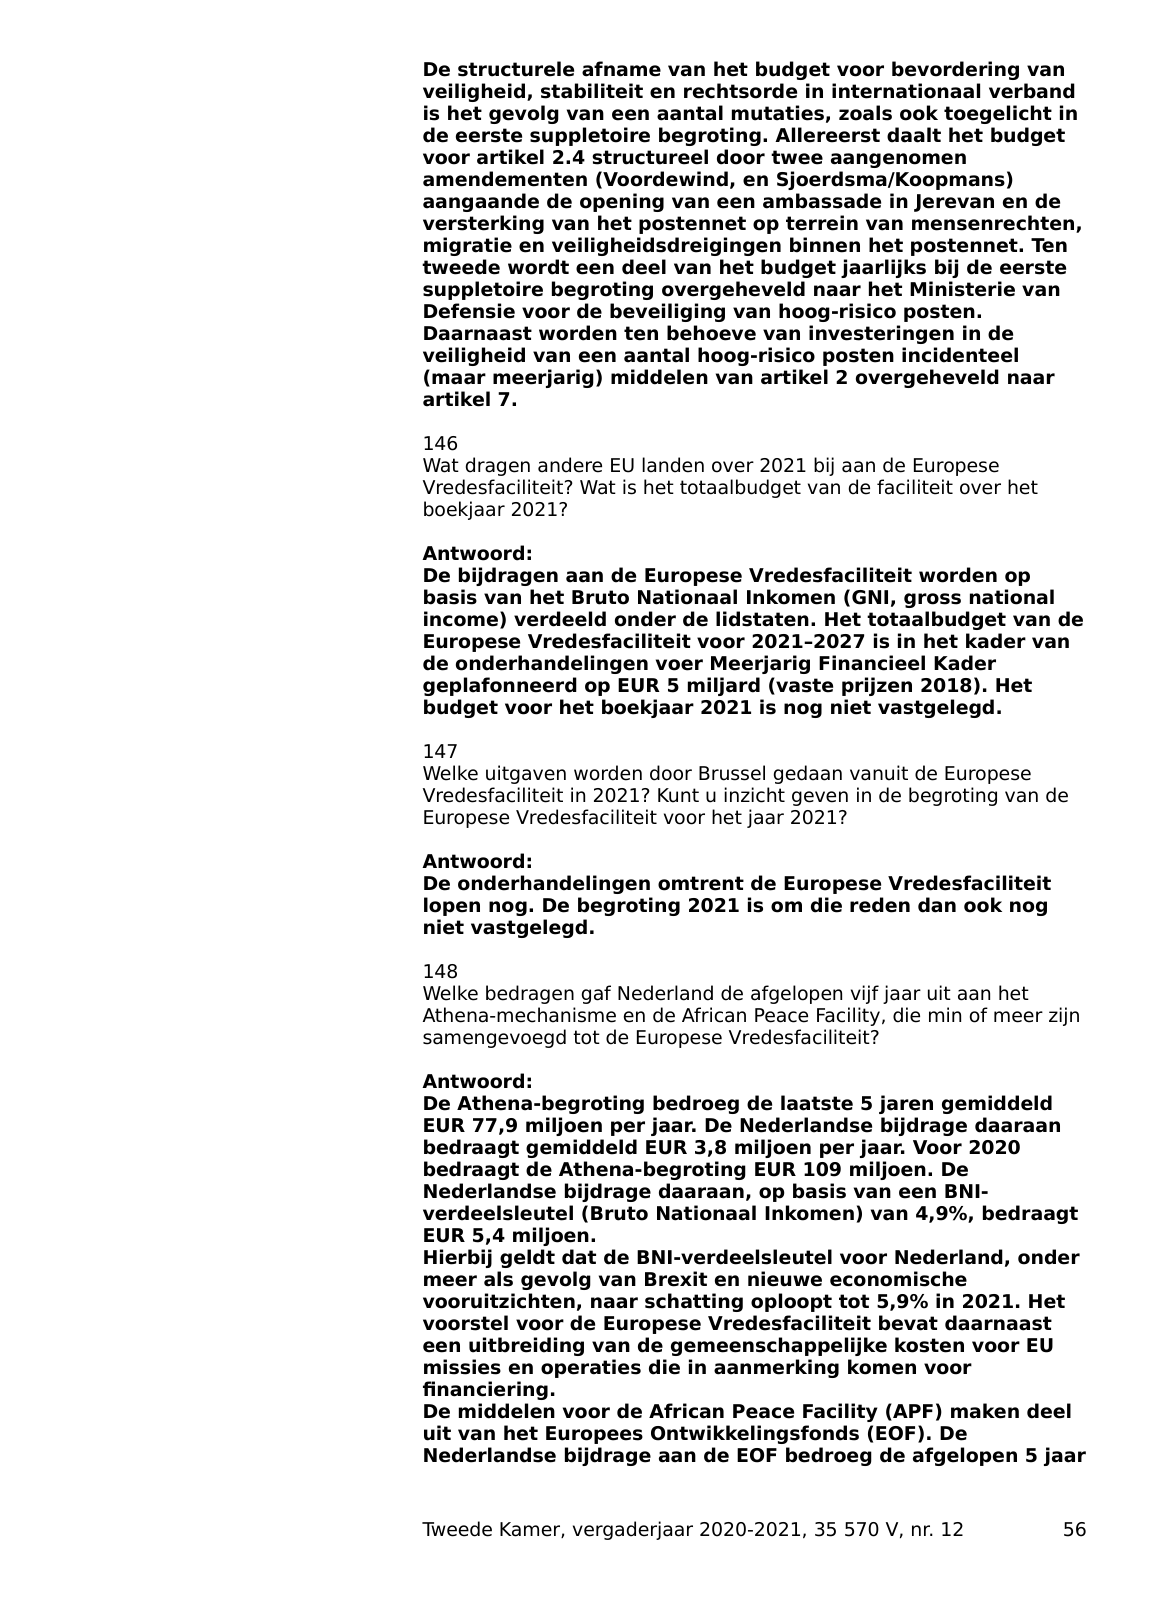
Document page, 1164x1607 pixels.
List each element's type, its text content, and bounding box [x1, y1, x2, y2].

text De Athena-begroting bedroeg de laatste 5 jaren gemiddeld EUR 77,9 miljoen per jaar. De Nederlandse bijdrage daaraan bedraagt gemiddeld EUR 3,8 miljoen per jaar. Voor 2020 bedraagt de Athena-begroting EUR 109 miljoen. De Nederlandse bijdrage daaraan, op basis van een BNI-verdeelsleutel (Bruto Nationaal Inkomen) van 4,9%, bedraagt EUR 5,4 miljoen. [422, 1093, 1087, 1247]
text Antwoord: [422, 851, 1087, 873]
text De middelen voor de African Peace Facility (APF) maken deel uit van het Europees Ontwikkelingsfonds (EOF). De Nederlandse bijdrage aan de EOF bedroeg de afgelopen 5 jaar [422, 1401, 1087, 1467]
text De bijdragen aan de Europese Vredesfaciliteit worden op basis van het Bruto Nationaal Inkomen (GNI, gross national income) verdeeld onder de lidstaten. Het totaalbudget van de Europese Vredesfaciliteit voor 2021–2027 is in het kader van de onderhandelingen voer Meerjarig Financieel Kader geplafonneerd op EUR 5 miljard (vaste prijzen 2018). Het budget voor het boekjaar 2021 is nog niet vastgelegd. [422, 565, 1087, 719]
text Welke uitgaven worden door Brussel gedaan vanuit de Europese Vredesfaciliteit in 2021? Kunt u inzicht geven in de begroting van de Europese Vredesfaciliteit voor het jaar 2021? [422, 763, 1087, 829]
text Antwoord: [422, 543, 1087, 565]
text De structurele afname van het budget voor bevordering van veiligheid, stabiliteit en rechtsorde in internationaal verband is het gevolg van een aantal mutaties, zoals ook toegelicht in de eerste suppletoire begroting. Allereerst daalt het budget voor artikel 2.4 structureel door twee aangenomen amendementen (Voordewind, en Sjoerdsma/Koopmans) aangaande de opening van een ambassade in Jerevan en de versterking van het postennet op terrein van mensenrechten, migratie en veiligheidsdreigingen binnen het postennet. Ten tweede wordt een deel van het budget jaarlijks bij de eerste suppletoire begroting overgeheveld naar het Ministerie van Defensie voor de beveiliging van hoog-risico posten. Daarnaast worden ten behoeve van investeringen in de veiligheid van een aantal hoog-risico posten incidenteel (maar meerjarig) middelen van artikel 2 overgeheveld naar artikel 7. [422, 59, 1087, 411]
text Welke bedragen gaf Nederland de afgelopen vijf jaar uit aan het Athena-mechanisme en de African Peace Facility, die min of meer zijn samengevoegd tot de Europese Vredesfaciliteit? [422, 983, 1087, 1049]
text Wat dragen andere EU landen over 2021 bij aan de Europese Vredesfaciliteit? Wat is het totaalbudget van de faciliteit over het boekjaar 2021? [422, 455, 1087, 521]
text 146 [422, 433, 1087, 455]
text De onderhandelingen omtrent de Europese Vredesfaciliteit lopen nog. De begroting 2021 is om die reden dan ook nog niet vastgelegd. [422, 873, 1087, 939]
text Antwoord: [422, 1071, 1087, 1093]
text Hierbij geldt dat de BNI-verdeelsleutel voor Nederland, onder meer als gevolg van Brexit en nieuwe economische vooruitzichten, naar schatting oploopt tot 5,9% in 2021. Het voorstel voor de Europese Vredesfaciliteit bevat daarnaast een uitbreiding van de gemeenschappelijke kosten voor EU missies en operaties die in aanmerking komen voor financiering. [422, 1247, 1087, 1401]
text 148 [422, 961, 1087, 983]
text 147 [422, 741, 1087, 763]
